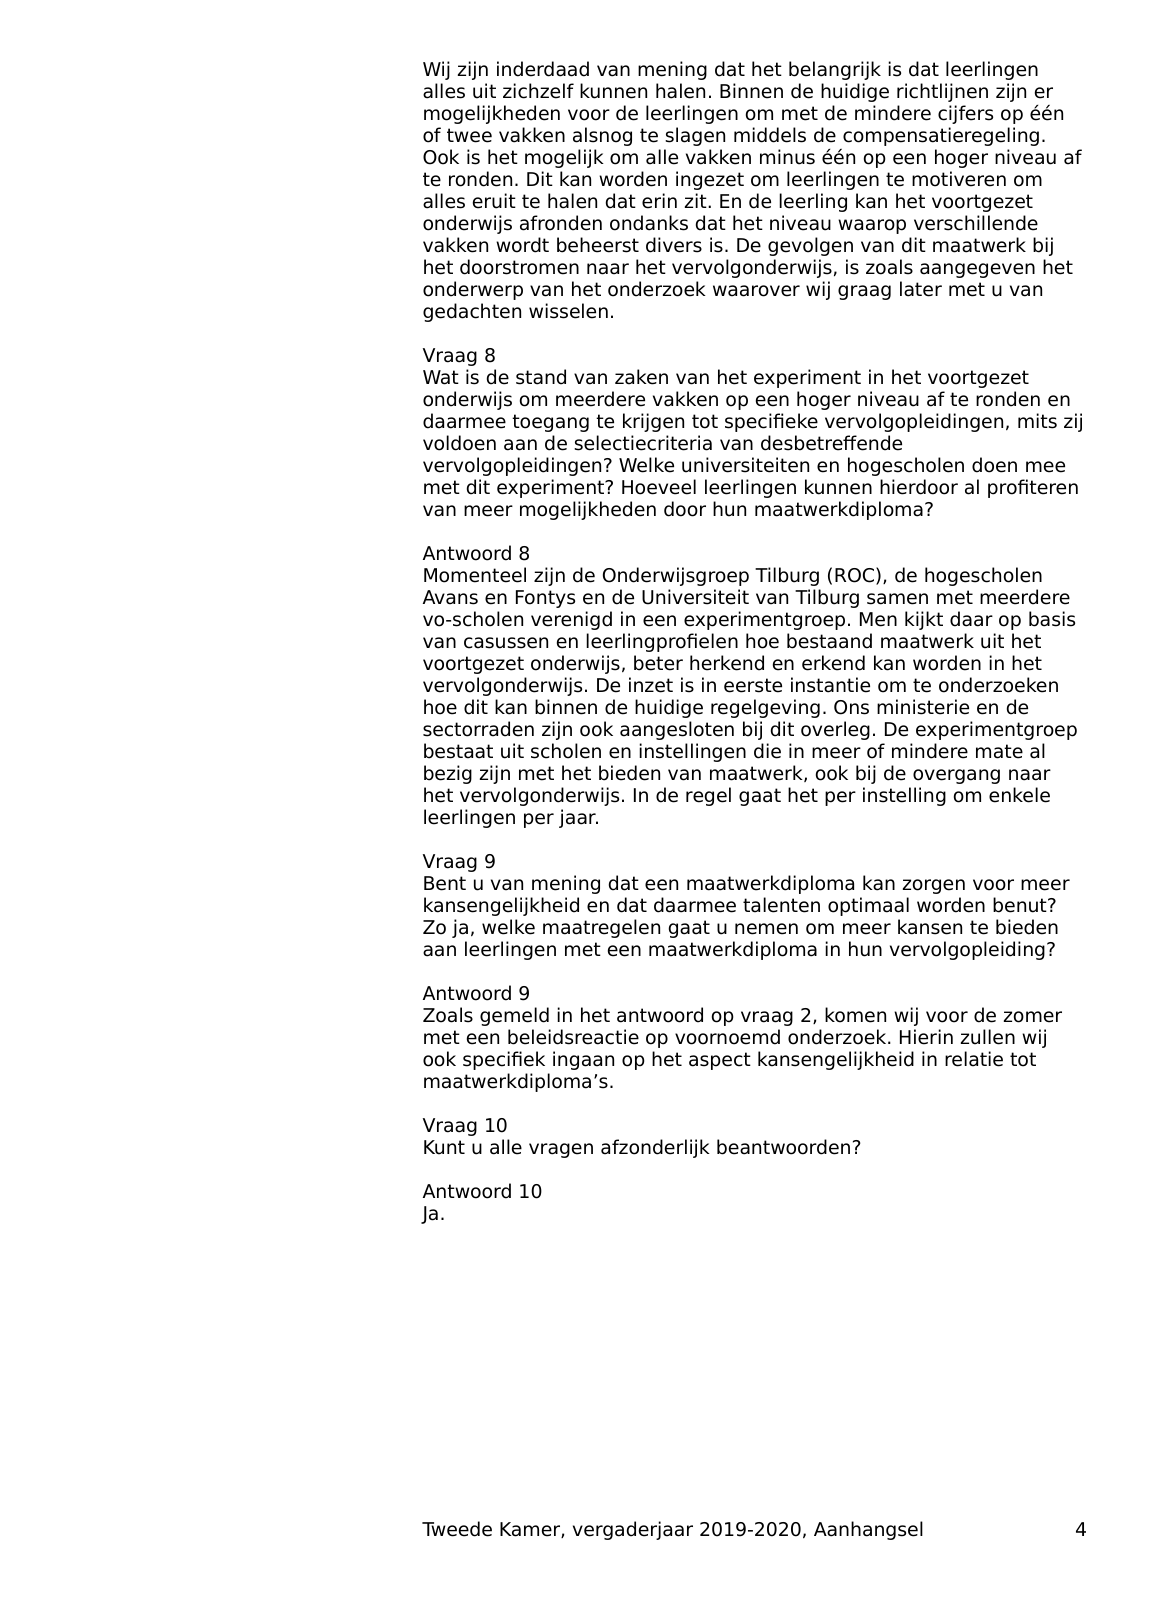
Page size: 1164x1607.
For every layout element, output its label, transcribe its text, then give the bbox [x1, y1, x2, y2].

text Wat is de stand van zaken van het experiment in het voortgezet onderwijs om meerdere vakken op een hoger niveau af te ronden en daarmee toegang te krijgen tot specifieke vervolgopleidingen, mits zij voldoen aan de selectiecriteria van desbetreffende vervolgopleidingen? Welke universiteiten en hogescholen doen mee met dit experiment? Hoeveel leerlingen kunnen hierdoor al profiteren van meer mogelijkheden door hun maatwerkdiploma? [422, 367, 1087, 521]
text Momenteel zijn de Onderwijsgroep Tilburg (ROC), de hogescholen Avans en Fontys en de Universiteit van Tilburg samen met meerdere vo-scholen verenigd in een experimentgroep. Men kijkt daar op basis van casussen en leerlingprofielen hoe bestaand maatwerk uit het voortgezet onderwijs, beter herkend en erkend kan worden in het vervolgonderwijs. De inzet is in eerste instantie om te onderzoeken hoe dit kan binnen de huidige regelgeving. Ons ministerie en de sectorraden zijn ook aangesloten bij dit overleg. De experimentgroep bestaat uit scholen en instellingen die in meer of mindere mate al bezig zijn met het bieden van maatwerk, ook bij de overgang naar het vervolgonderwijs. In de regel gaat het per instelling om enkele leerlingen per jaar. [422, 565, 1087, 829]
text Wij zijn inderdaad van mening dat het belangrijk is dat leerlingen alles uit zichzelf kunnen halen. Binnen de huidige richtlijnen zijn er mogelijkheden voor de leerlingen om met de mindere cijfers op één of twee vakken alsnog te slagen middels de compensatieregeling. Ook is het mogelijk om alle vakken minus één op een hoger niveau af te ronden. Dit kan worden ingezet om leerlingen te motiveren om alles eruit te halen dat erin zit. En de leerling kan het voortgezet onderwijs afronden ondanks dat het niveau waarop verschillende vakken wordt beheerst divers is. De gevolgen van dit maatwerk bij het doorstromen naar het vervolgonderwijs, is zoals aangegeven het onderwerp van het onderzoek waarover wij graag later met u van gedachten wisselen. [422, 59, 1087, 323]
text Antwoord 9 [422, 983, 1087, 1005]
text Antwoord 8 [422, 543, 1087, 565]
text Antwoord 10 [422, 1181, 1087, 1203]
text Zoals gemeld in het antwoord op vraag 2, komen wij voor de zomer met een beleidsreactie op voornoemd onderzoek. Hierin zullen wij ook specifiek ingaan op het aspect kansengelijkheid in relatie tot maatwerkdiploma’s. [422, 1005, 1087, 1093]
text Bent u van mening dat een maatwerkdiploma kan zorgen voor meer kansengelijkheid en dat daarmee talenten optimaal worden benut? Zo ja, welke maatregelen gaat u nemen om meer kansen te bieden aan leerlingen met een maatwerkdiploma in hun vervolgopleiding? [422, 873, 1087, 961]
text Vraag 10 [422, 1115, 1087, 1137]
text Vraag 9 [422, 851, 1087, 873]
text Ja. [422, 1203, 1087, 1225]
text Kunt u alle vragen afzonderlijk beantwoorden? [422, 1137, 1087, 1159]
text Vraag 8 [422, 345, 1087, 367]
